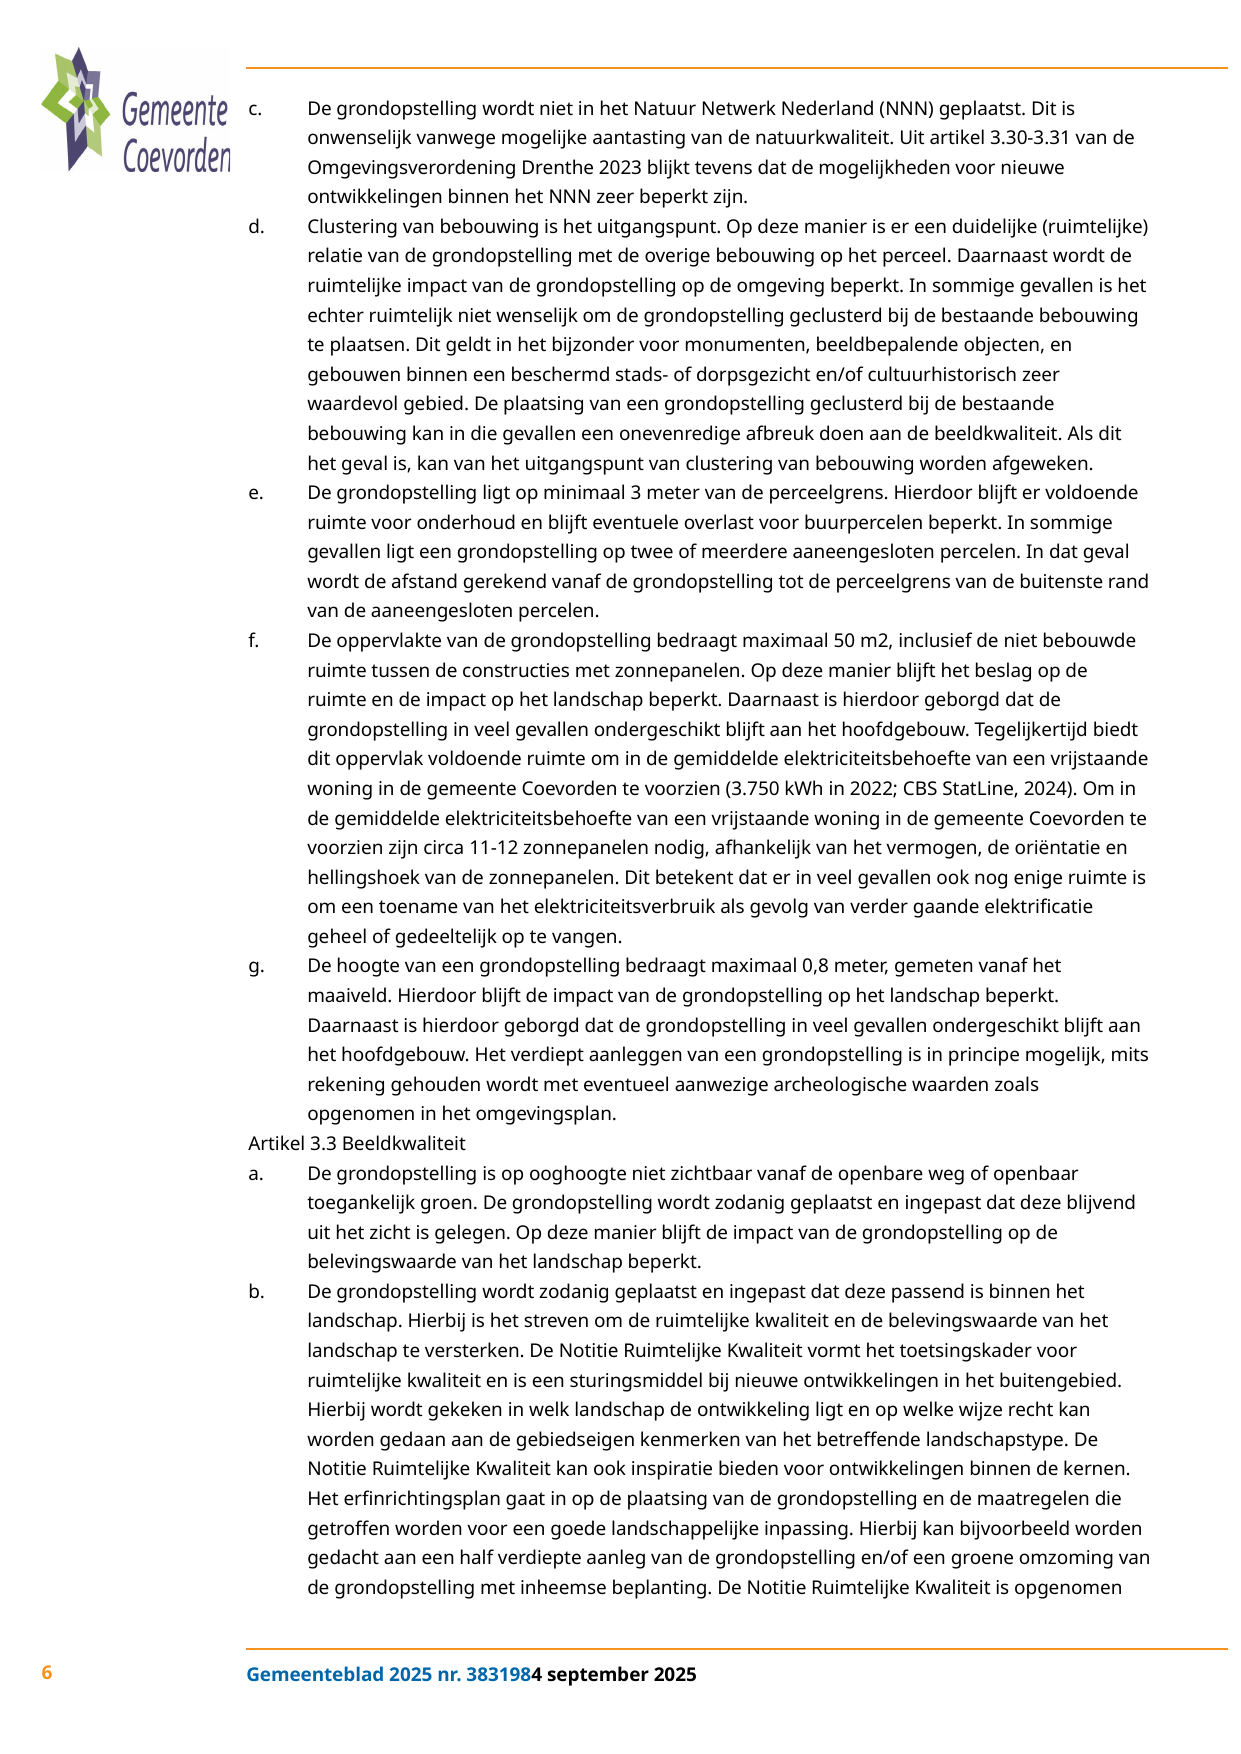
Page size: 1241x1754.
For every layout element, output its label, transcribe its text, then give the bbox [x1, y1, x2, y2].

list De grondopstelling is op ooghoogte niet zichtbaar vanaf de openbare weg of openbaar toegankelijk groen. De grondopstelling wordt zodanig geplaatst en ingepast dat deze blijvend uit het zicht is gelegen. Op deze manier blijft de impact van de grondopstelling op de belevingswaarde van het landschap beperkt. [248, 1160, 1152, 1274]
text Artikel 3.3 Beeldkwaliteit [248, 1130, 1152, 1156]
list De hoogte van een grondopstelling bedraagt maximaal 0,8 meter, gemeten vanaf het maaiveld. Hierdoor blijft de impact van de grondopstelling op het landschap beperkt. Daarnaast is hierdoor geborgd dat de grondopstelling in veel gevallen ondergeschikt blijft aan het hoofdgebouw. Het verdiept aanleggen van een grondopstelling is in principe mogelijk, mits rekening gehouden wordt met eventueel aanwezige archeologische waarden zoals opgenomen in het omgevingsplan. [248, 953, 1152, 1126]
list De oppervlakte van de grondopstelling bedraagt maximaal 50 m2, inclusief de niet bebouwde ruimte tussen de constructies met zonnepanelen. Op deze manier blijft het beslag op de ruimte en de impact op het landschap beperkt. Daarnaast is hierdoor geborgd dat de grondopstelling in veel gevallen ondergeschikt blijft aan het hoofdgebouw. Tegelijkertijd biedt dit oppervlak voldoende ruimte om in de gemiddelde elektriciteitsbehoefte van een vrijstaande woning in de gemeente Coevorden te voorzien (3.750 kWh in 2022; CBS StatLine, 2024). Om in de gemiddelde elektriciteitsbehoefte van een vrijstaande woning in de gemeente Coevorden te voorzien zijn circa 11-12 zonnepanelen nodig, afhankelijk van het vermogen, de oriëntatie en hellingshoek van de zonnepanelen. Dit betekent dat er in veel gevallen ook nog enige ruimte is om een toename van het elektriciteitsverbruik als gevolg van verder gaande elektrificatie geheel of gedeeltelijk op te vangen. [248, 627, 1152, 949]
list De grondopstelling wordt zodanig geplaatst en ingepast dat deze passend is binnen het landschap. Hierbij is het streven om de ruimtelijke kwaliteit en de belevingswaarde van het landschap te versterken. De Notitie Ruimtelijke Kwaliteit vormt het toetsingskader voor ruimtelijke kwaliteit en is een sturingsmiddel bij nieuwe ontwikkelingen in het buitengebied. Hierbij wordt gekeken in welk landschap de ontwikkeling ligt en op welke wijze recht kan worden gedaan aan de gebiedseigen kenmerken van het betreffende landschapstype. De Notitie Ruimtelijke Kwaliteit kan ook inspiratie bieden voor ontwikkelingen binnen de kernen. Het erfinrichtingsplan gaat in op de plaatsing van de grondopstelling en de maatregelen die getroffen worden voor een goede landschappelijke inpassing. Hierbij kan bijvoorbeeld worden gedacht aan een half verdiepte aanleg van de grondopstelling en/of een groene omzoming van de grondopstelling met inheemse beplanting. De Notitie Ruimtelijke Kwaliteit is opgenomen [248, 1278, 1152, 1600]
list De grondopstelling wordt niet in het Natuur Netwerk Nederland (NNN) geplaatst. Dit is onwenselijk vanwege mogelijke aantasting van de natuurkwaliteit. Uit artikel 3.30-3.31 van de Omgevingsverordening Drenthe 2023 blijkt tevens dat de mogelijkheden voor nieuwe ontwikkelingen binnen het NNN zeer beperkt zijn. [248, 95, 1152, 209]
list Clustering van bebouwing is het uitgangspunt. Op deze manier is er een duidelijke (ruimtelijke) relatie van de grondopstelling met de overige bebouwing op het perceel. Daarnaast wordt de ruimtelijke impact van de grondopstelling op de omgeving beperkt. In sommige gevallen is het echter ruimtelijk niet wenselijk om de grondopstelling geclusterd bij de bestaande bebouwing te plaatsen. Dit geldt in het bijzonder voor monumenten, beeldbepalende objecten, en gebouwen binnen een beschermd stads- of dorpsgezicht en/of cultuurhistorisch zeer waardevol gebied. De plaatsing van een grondopstelling geclusterd bij de bestaande bebouwing kan in die gevallen een onevenredige afbreuk doen aan de beeldkwaliteit. Als dit het geval is, kan van het uitgangspunt van clustering van bebouwing worden afgeweken. [248, 213, 1152, 476]
list De grondopstelling ligt op minimaal 3 meter van de perceelgrens. Hierdoor blijft er voldoende ruimte voor onderhoud en blijft eventuele overlast voor buurpercelen beperkt. In sommige gevallen ligt een grondopstelling op twee of meerdere aaneengesloten percelen. In dat geval wordt de afstand gerekend vanaf de grondopstelling tot de perceelgrens van de buitenste rand van de aaneengesloten percelen. [248, 479, 1152, 623]
picture [41, 47, 231, 172]
